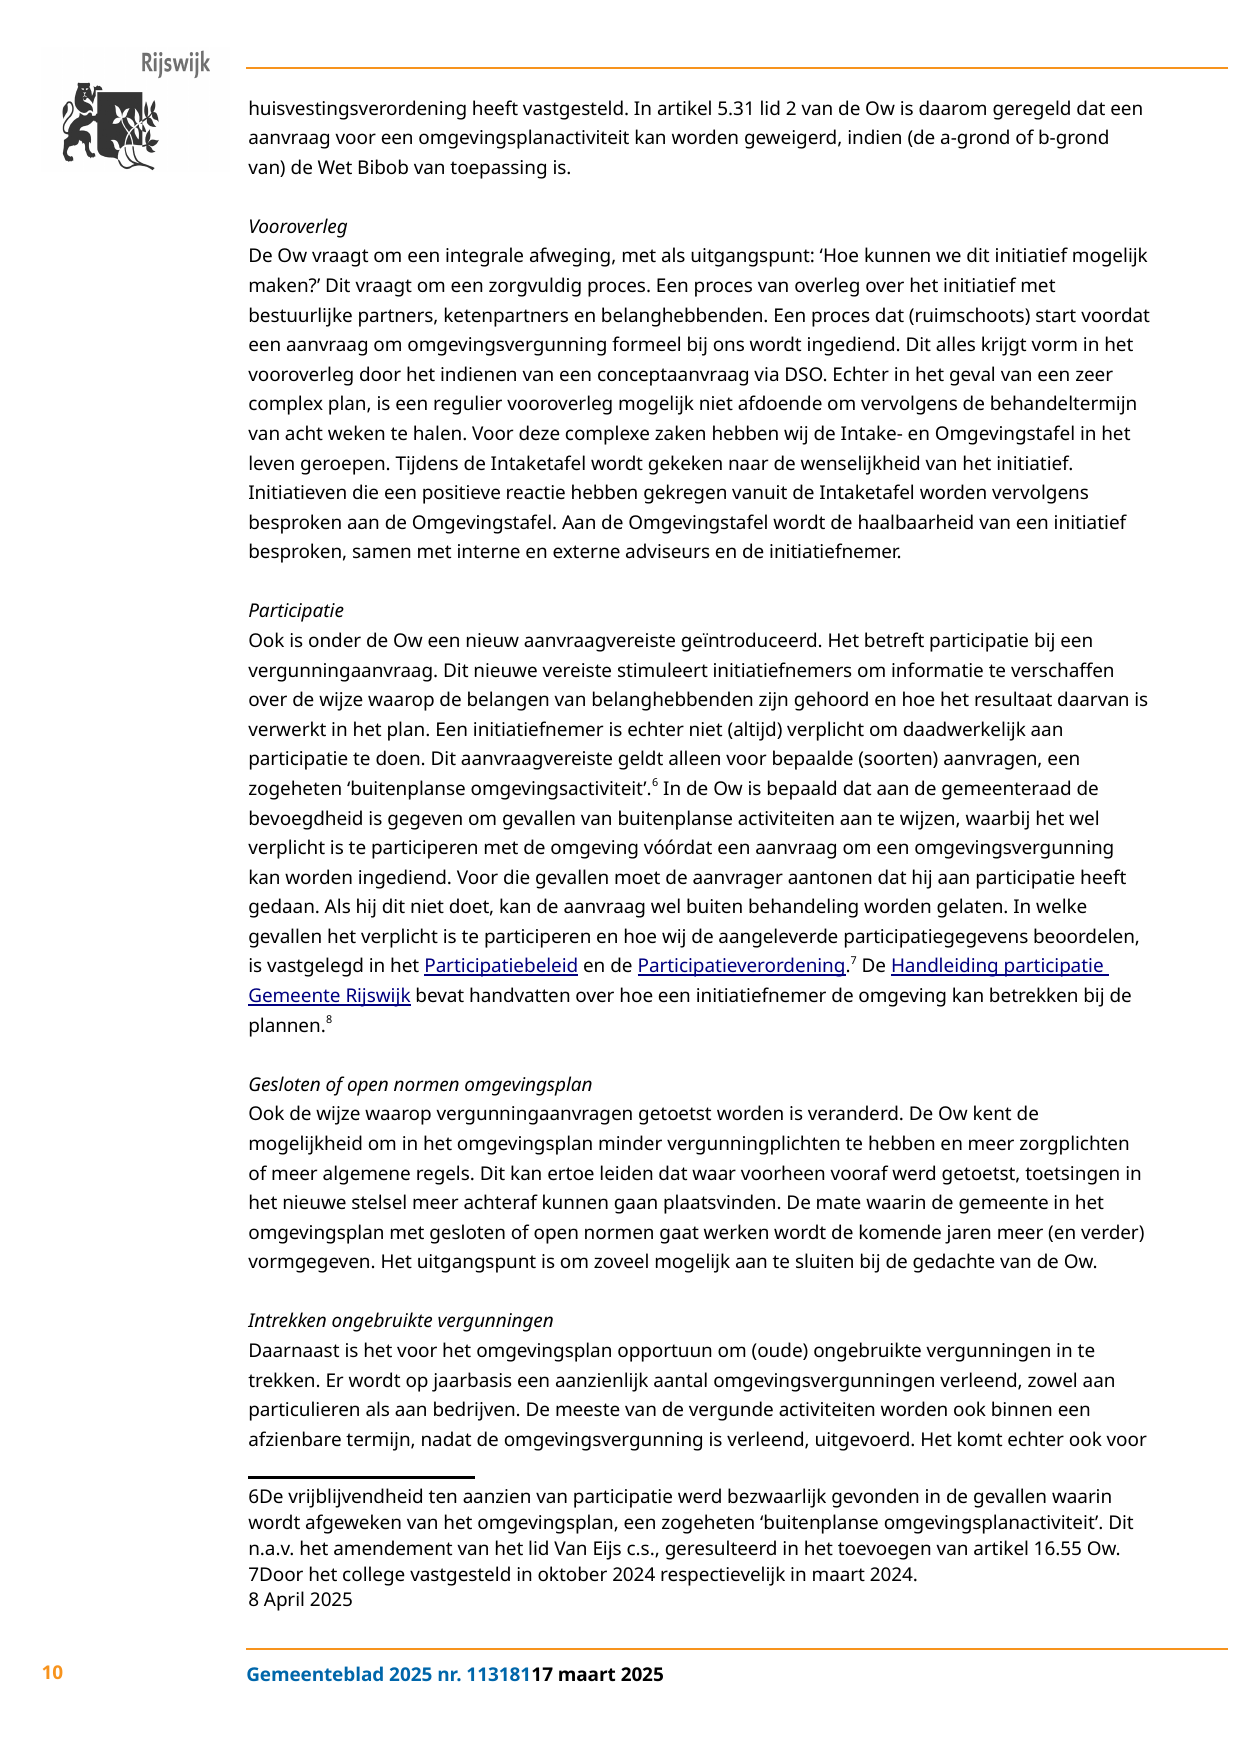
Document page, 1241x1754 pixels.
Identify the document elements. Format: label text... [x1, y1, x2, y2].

text Vooroverleg [248, 213, 1152, 239]
text huisvestingsverordening heeft vastgesteld. In artikel 5.31 lid 2 van de Ow is daarom geregeld dat een aanvraag voor een omgevingsplanactiviteit kan worden geweigerd, indien (de a-grond of b-grond van) de Wet Bibob van toepassing is. [248, 95, 1152, 180]
text Intrekken ongebruikte vergunningen [248, 1308, 1152, 1333]
text Participatie [248, 598, 1152, 623]
text De Ow vraagt om een integrale afweging, met als uitgangspunt: ‘Hoe kunnen we dit initiatief mogelijk maken?’ Dit vraagt om een zorgvuldig proces. Een proces van overleg over het initiatief met bestuurlijke partners, ketenpartners en belanghebbenden. Een proces dat (ruimschoots) start voordat een aanvraag om omgevingsvergunning formeel bij ons wordt ingediend. Dit alles krijgt vorm in het vooroverleg door het indienen van een conceptaanvraag via DSO. Echter in het geval van een zeer complex plan, is een regulier vooroverleg mogelijk niet afdoende om vervolgens de behandeltermijn van acht weken te halen. Voor deze complexe zaken hebben wij de Intake- en Omgevingstafel in het leven geroepen. Tijdens de Intaketafel wordt gekeken naar de wenselijkheid van het initiatief. Initiatieven die een positieve reactie hebben gekregen vanuit de Intaketafel worden vervolgens besproken aan de Omgevingstafel. Aan de Omgevingstafel wordt de haalbaarheid van een initiatief besproken, samen met interne en externe adviseurs en de initiatiefnemer. [248, 243, 1152, 564]
text De vrijblijvendheid ten aanzien van participatie werd bezwaarlijk gevonden in de gevallen waarin wordt afgeweken van het omgevingsplan, een zogeheten ‘buitenplanse omgevingsplanactiviteit’. Dit n.a.v. het amendement van het lid Van Eijs c.s., geresulteerd in het toevoegen van artikel 16.55 Ow. [248, 1483, 1152, 1561]
text Ook de wijze waarop vergunningaanvragen getoetst worden is veranderd. De Ow kent de mogelijkheid om in het omgevingsplan minder vergunningplichten te hebben en meer zorgplichten of meer algemene regels. Dit kan ertoe leiden dat waar voorheen vooraf werd getoetst, toetsingen in het nieuwe stelsel meer achteraf kunnen gaan plaatsvinden. De mate waarin de gemeente in het omgevingsplan met gesloten of open normen gaat werken wordt de komende jaren meer (en verder) vormgegeven. Het uitgangspunt is om zoveel mogelijk aan te sluiten bij de gedachte van de Ow. [248, 1101, 1152, 1274]
text April 2025 [248, 1586, 1152, 1612]
text Door het college vastgesteld in oktober 2024 respectievelijk in maart 2024. [248, 1561, 1152, 1586]
text Gesloten of open normen omgevingsplan [248, 1071, 1152, 1097]
text Daarnaast is het voor het omgevingsplan opportuun om (oude) ongebruikte vergunningen in te trekken. Er wordt op jaarbasis een aanzienlijk aantal omgevingsvergunningen verleend, zowel aan particulieren als aan bedrijven. De meeste van de vergunde activiteiten worden ook binnen een afzienbare termijn, nadat de omgevingsvergunning is verleend, uitgevoerd. Het komt echter ook voor [248, 1337, 1152, 1452]
text Ook is onder de Ow een nieuw aanvraagvereiste geïntroduceerd. Het betreft participatie bij een vergunningaanvraag. Dit nieuwe vereiste stimuleert initiatiefnemers om informatie te verschaffen over de wijze waarop de belangen van belanghebbenden zijn gehoord en hoe het resultaat daarvan is verwerkt in het plan. Een initiatiefnemer is echter niet (altijd) verplicht om daadwerkelijk aan participatie te doen. Dit aanvraagvereiste geldt alleen voor bepaalde (soorten) aanvragen, een zogeheten ‘buitenplanse omgevingsactiviteit’. In de Ow is bepaald dat aan de gemeenteraad de bevoegdheid is gegeven om gevallen van buitenplanse activiteiten aan te wijzen, waarbij het wel verplicht is te participeren met de omgeving vóórdat een aanvraag om een omgevingsvergunning kan worden ingediend. Voor die gevallen moet de aanvrager aantonen dat hij aan participatie heeft gedaan. Als hij dit niet doet, kan de aanvraag wel buiten behandeling worden gelaten. In welke gevallen het verplicht is te participeren en hoe wij de aangeleverde participatiegegevens beoordelen, is vastgelegd in het Participatiebeleid en de Participatieverordening. De Handleiding participatie Gemeente Rijswijk bevat handvatten over hoe een initiatiefnemer de omgeving kan betrekken bij de plannen. [248, 627, 1152, 1038]
picture [41, 47, 231, 172]
